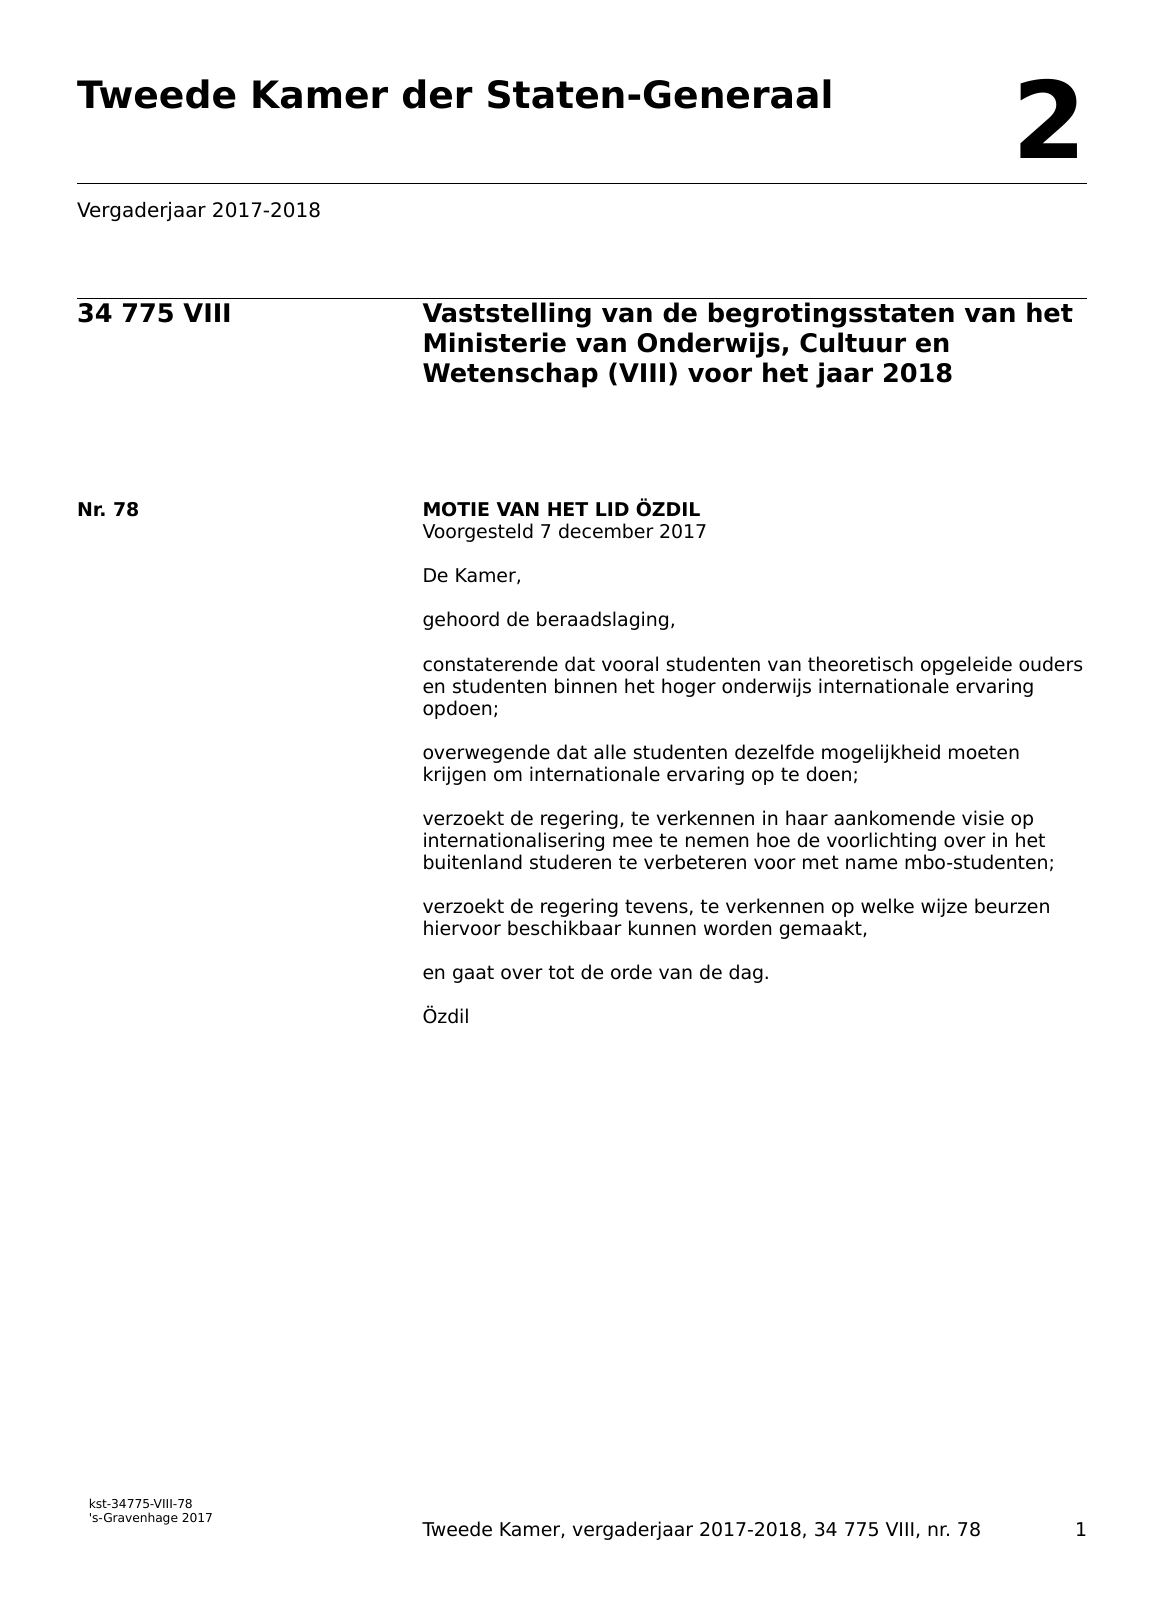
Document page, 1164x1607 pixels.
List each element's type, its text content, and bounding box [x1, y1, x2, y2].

text Voorgesteld 7 december 2017 [422, 521, 1087, 543]
text De Kamer, [422, 565, 1087, 587]
text 's-Gravenhage 2017 [88, 1511, 323, 1525]
text constaterende dat vooral studenten van theoretisch opgeleide ouders en studenten binnen het hoger onderwijs internationale ervaring opdoen; [422, 653, 1087, 719]
text overwegende dat alle studenten dezelfde mogelijkheid moeten krijgen om internationale ervaring op te doen; [422, 742, 1087, 786]
text Özdil [422, 1006, 1087, 1028]
table_cell Vergaderjaar 2017-2018 [77, 184, 1087, 298]
text kst-34775-VIII-78 [88, 1497, 323, 1511]
text verzoekt de regering, te verkennen in haar aankomende visie op internationalisering mee te nemen hoe de voorlichting over in het buitenland studeren te verbeteren voor met name mbo-studenten; [422, 808, 1087, 874]
subtitle 34 775 VIII Vaststelling van de begrotingsstaten van het Ministerie van Onderwijs, Cultuur en Wetenschap (VIII) voor het jaar 2018 [77, 299, 1087, 388]
text gehoord de beraadslaging, [422, 609, 1087, 631]
table_header Tweede Kamer der Staten-Generaal [77, 59, 886, 183]
subtitle Nr. 78 MOTIE VAN HET LID ÖZDIL [77, 499, 1087, 521]
text verzoekt de regering tevens, te verkennen op welke wijze beurzen hiervoor beschikbaar kunnen worden gemaakt, [422, 896, 1087, 940]
text en gaat over tot de orde van de dag. [422, 962, 1087, 984]
table_header 2 [886, 59, 1087, 183]
